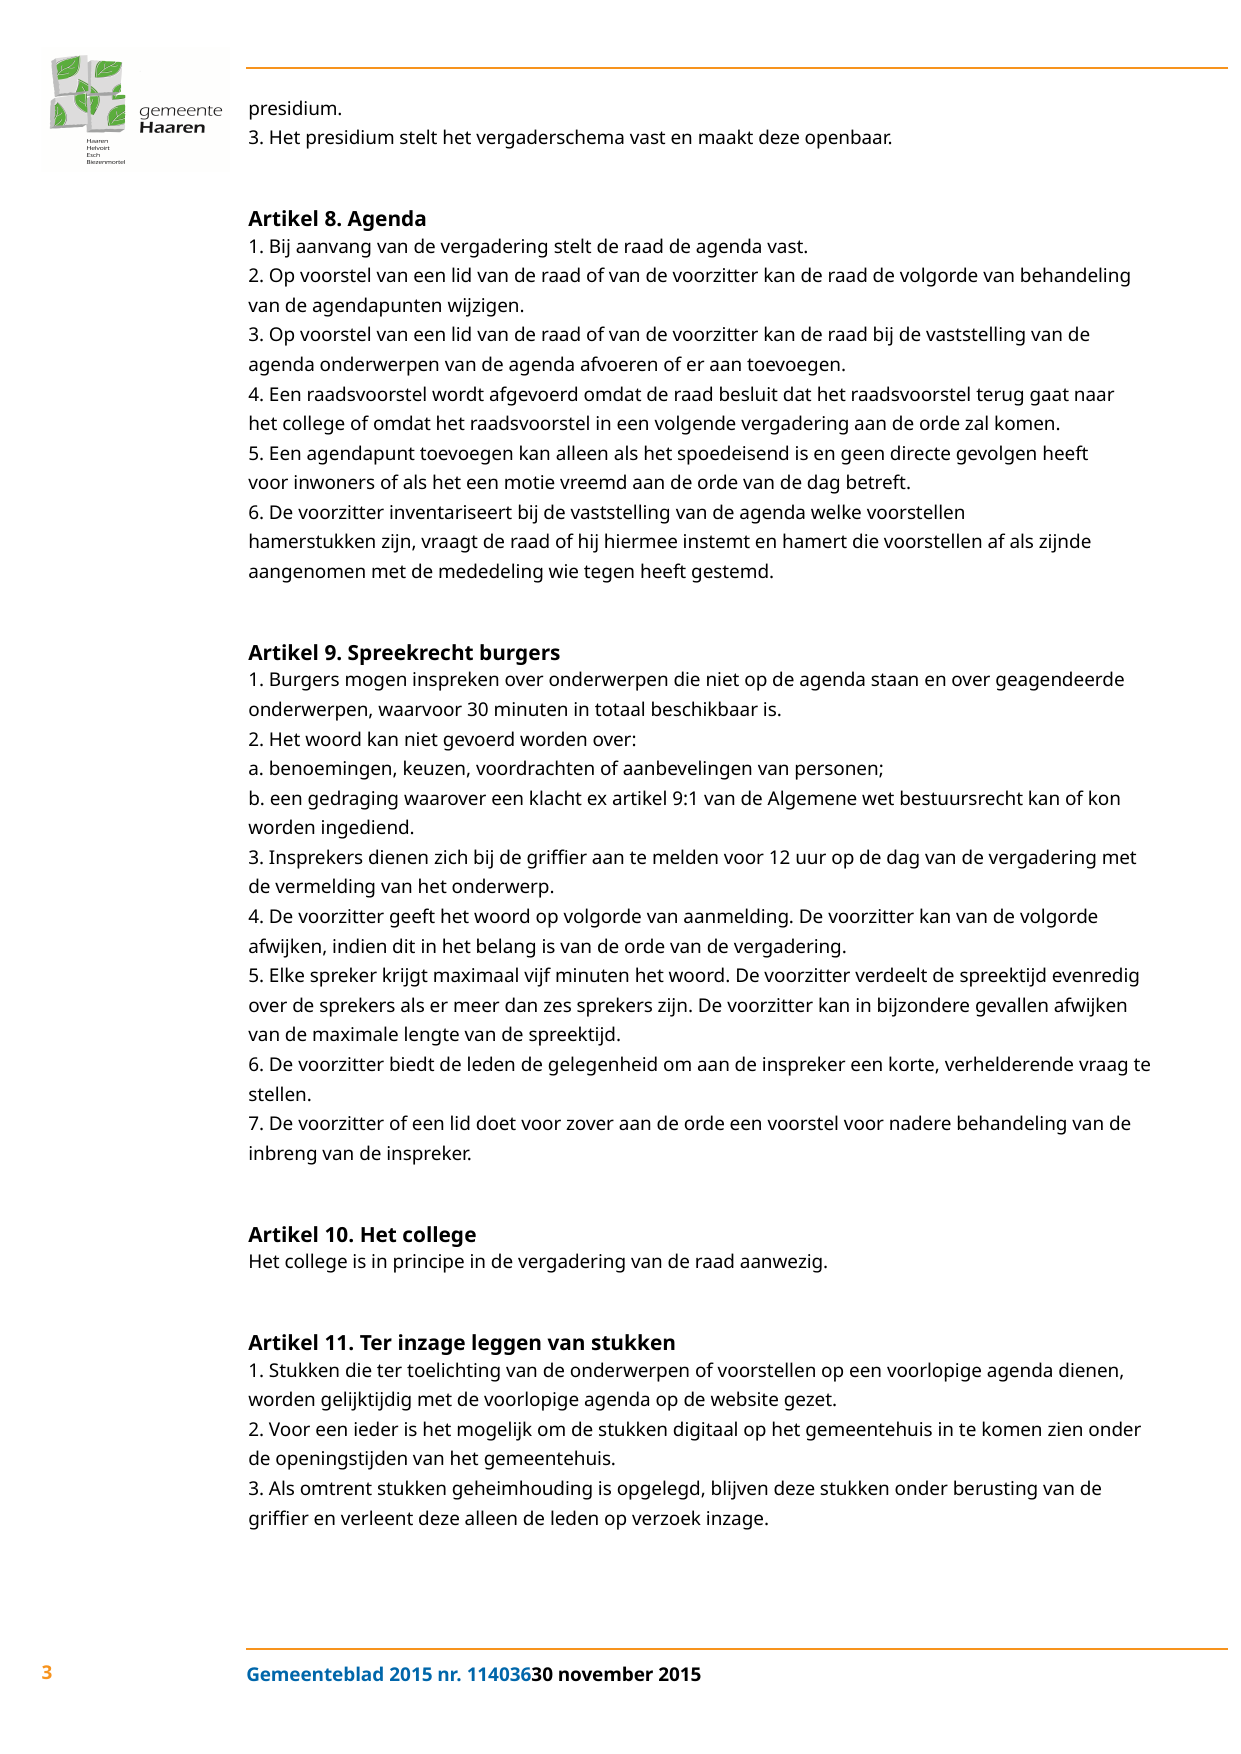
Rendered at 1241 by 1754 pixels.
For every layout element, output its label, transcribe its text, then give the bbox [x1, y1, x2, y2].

text 1. Stukken die ter toelichting van de onderwerpen of voorstellen op een voorlopige agenda dienen, [248, 1357, 1152, 1383]
text Artikel 10. Het college [248, 1220, 1152, 1248]
text de openingstijden van het gemeentehuis. [248, 1446, 1152, 1471]
text 2. Voor een ieder is het mogelijk om de stukken digitaal op het gemeentehuis in te komen zien onder [248, 1416, 1152, 1442]
text griffier en verleent deze alleen de leden op verzoek inzage. [248, 1505, 1152, 1531]
text Het college is in principe in de vergadering van de raad aanwezig. [248, 1248, 1152, 1274]
picture [41, 47, 231, 172]
text b. een gedraging waarover een klacht ex artikel 9:1 van de Algemene wet bestuursrecht kan of kon worden ingediend. [248, 785, 1152, 840]
text het college of omdat het raadsvoorstel in een volgende vergadering aan de orde zal komen. [248, 410, 1152, 436]
text 6. De voorzitter inventariseert bij de vaststelling van de agenda welke voorstellen [248, 499, 1152, 525]
text 5. Elke spreker krijgt maximaal vijf minuten het woord. De voorzitter verdeelt de spreektijd evenredig over de sprekers als er meer dan zes sprekers zijn. De voorzitter kan in bijzondere gevallen afwijken van de maximale lengte van de spreektijd. [248, 962, 1152, 1047]
text voor inwoners of als het een motie vreemd aan de orde van de dag betreft. [248, 469, 1152, 495]
text 5. Een agendapunt toevoegen kan alleen als het spoedeisend is en geen directe gevolgen heeft [248, 440, 1152, 466]
text 3. Als omtrent stukken geheimhouding is opgelegd, blijven deze stukken onder berusting van de [248, 1475, 1152, 1501]
text 1. Burgers mogen inspreken over onderwerpen die niet op de agenda staan en over geagendeerde [248, 667, 1152, 692]
text a. benoemingen, keuzen, voordrachten of aanbevelingen van personen; [248, 755, 1152, 781]
text aangenomen met de mededeling wie tegen heeft gestemd. [248, 558, 1152, 584]
text 6. De voorzitter biedt de leden de gelegenheid om aan de inspreker een korte, verhelderende vraag te stellen. [248, 1051, 1152, 1107]
text 4. De voorzitter geeft het woord op volgorde van aanmelding. De voorzitter kan van de volgorde afwijken, indien dit in het belang is van de orde van de vergadering. [248, 903, 1152, 959]
text presidium. [248, 95, 1152, 121]
text onderwerpen, waarvoor 30 minuten in totaal beschikbaar is. [248, 696, 1152, 722]
text 3. Op voorstel van een lid van de raad of van de voorzitter kan de raad bij de vaststelling van de agenda onderwerpen van de agenda afvoeren of er aan toevoegen. [248, 322, 1152, 377]
text 3. Insprekers dienen zich bij de griffier aan te melden voor 12 uur op de dag van de vergadering met [248, 844, 1152, 870]
text hamerstukken zijn, vraagt de raad of hij hiermee instemt en hamert die voorstellen af als zijnde [248, 529, 1152, 554]
text de vermelding van het onderwerp. [248, 874, 1152, 899]
text Artikel 8. Agenda [248, 204, 1152, 233]
text 1. Bij aanvang van de vergadering stelt de raad de agenda vast. [248, 233, 1152, 258]
text worden gelijktijdig met de voorlopige agenda op de website gezet. [248, 1386, 1152, 1412]
text 2. Op voorstel van een lid van de raad of van de voorzitter kan de raad de volgorde van behandeling van de agendapunten wijzigen. [248, 262, 1152, 318]
text Artikel 9. Spreekrecht burgers [248, 638, 1152, 667]
text 2. Het woord kan niet gevoerd worden over: [248, 726, 1152, 752]
text Artikel 11. Ter inzage leggen van stukken [248, 1328, 1152, 1357]
text 3. Het presidium stelt het vergaderschema vast en maakt deze openbaar. [248, 124, 1152, 150]
text 4. Een raadsvoorstel wordt afgevoerd omdat de raad besluit dat het raadsvoorstel terug gaat naar [248, 381, 1152, 406]
text 7. De voorzitter of een lid doet voor zover aan de orde een voorstel voor nadere behandeling van de inbreng van de inspreker. [248, 1110, 1152, 1166]
